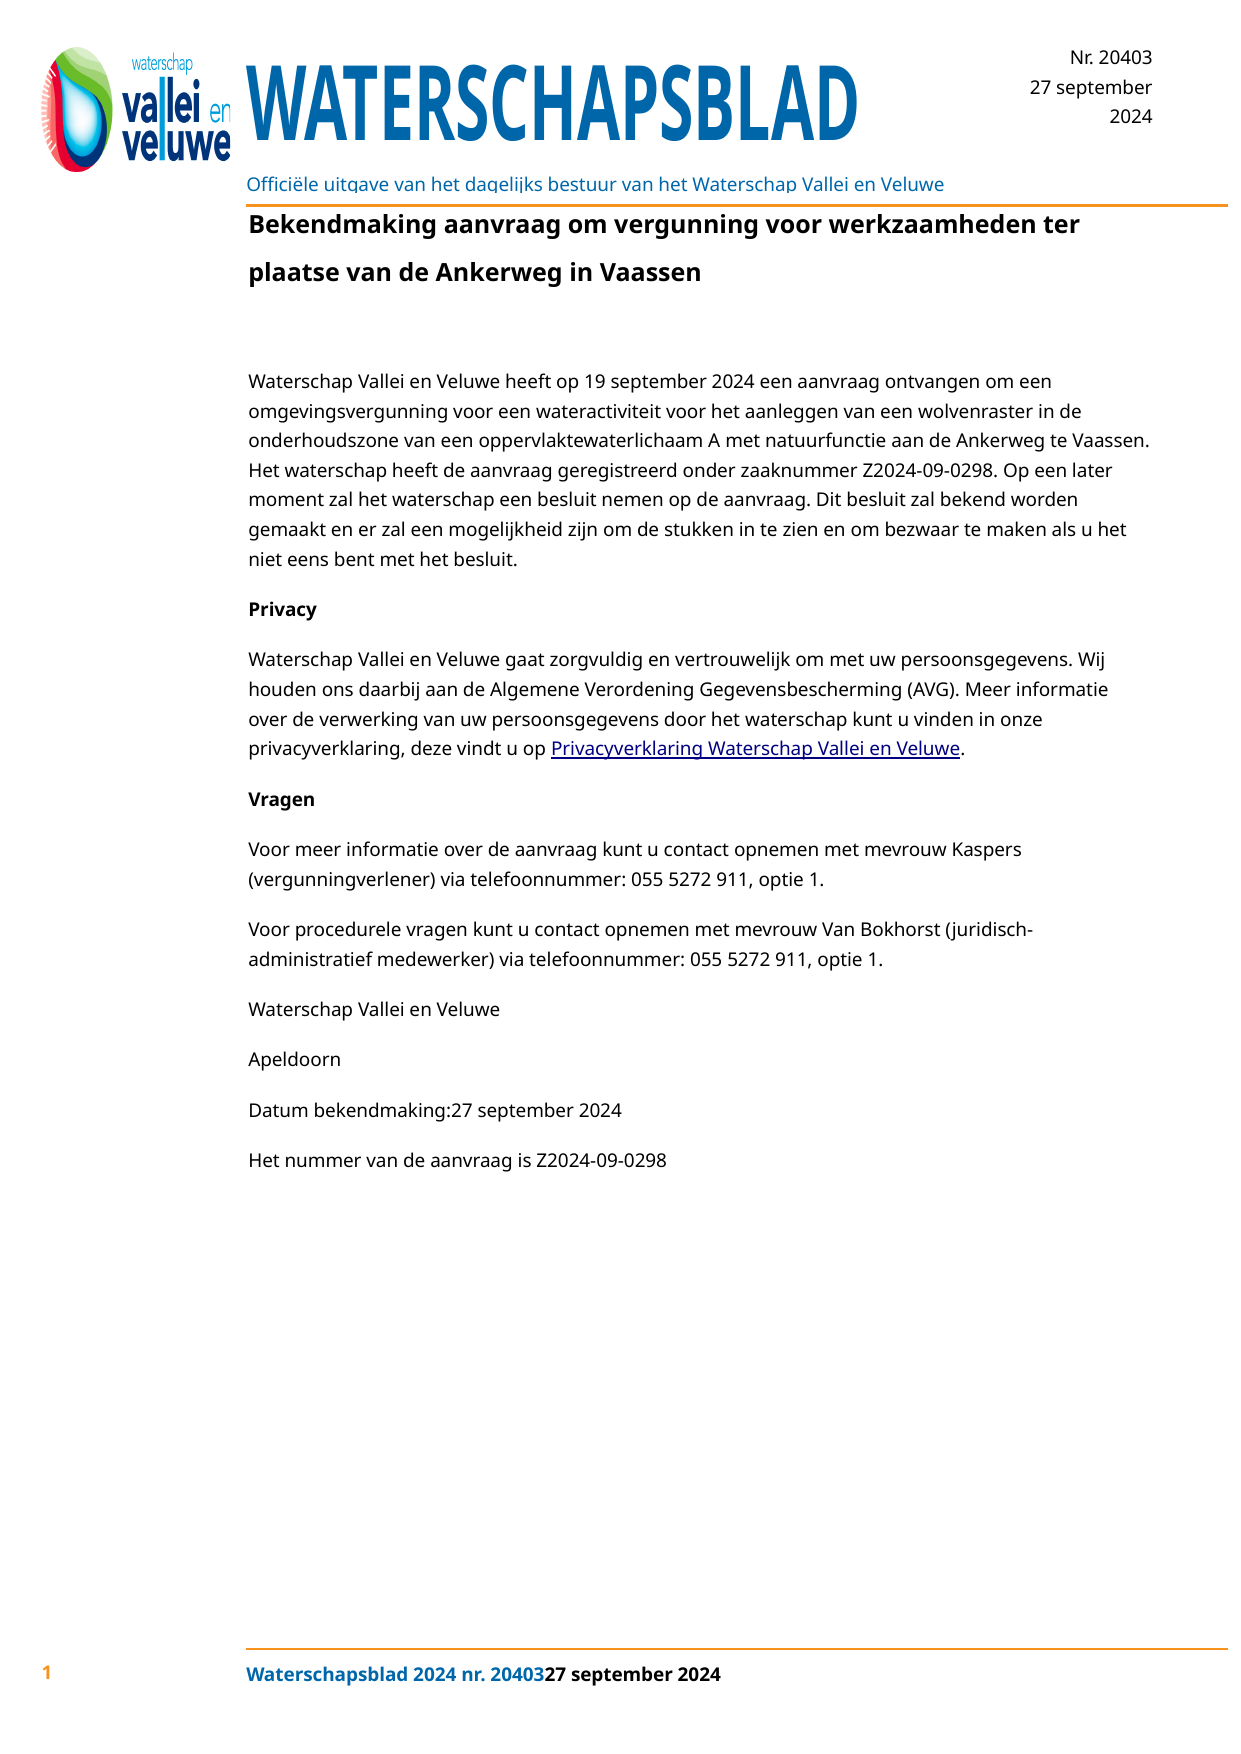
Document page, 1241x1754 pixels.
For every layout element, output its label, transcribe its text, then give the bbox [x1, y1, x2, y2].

text Het nummer van de aanvraag is Z2024-09-0298 [248, 1147, 1152, 1173]
text Apeldoorn [248, 1047, 1152, 1072]
text Voor meer informatie over de aanvraag kunt u contact opnemen met mevrouw Kaspers (vergunningverlener) via telefoonnummer: 055 5272 911, optie 1. [248, 836, 1152, 892]
text Datum bekendmaking:27 september 2024 [248, 1097, 1152, 1123]
text Waterschap Vallei en Veluwe gaat zorgvuldig en vertrouwelijk om met uw persoonsgegevens. Wij houden ons daarbij aan de Algemene Verordening Gegevensbescherming (AVG). Meer informatie over de verwerking van uw persoonsgegevens door het waterschap kunt u vinden in onze privacyverklaring, deze vindt u op Privacyverklaring Waterschap Vallei en Veluwe. [248, 647, 1152, 761]
text Waterschap Vallei en Veluwe heeft op 19 september 2024 een aanvraag ontvangen om een omgevingsvergunning voor een wateractiviteit voor het aanleggen van een wolvenraster in de onderhoudszone van een oppervlaktewaterlichaam A met natuurfunctie aan de Ankerweg te Vaassen. Het waterschap heeft de aanvraag geregistreerd onder zaaknummer Z2024-09-0298. Op een later moment zal het waterschap een besluit nemen op de aanvraag. Dit besluit zal bekend worden gemaakt en er zal een mogelijkheid zijn om de stukken in te zien en om bezwaar te maken als u het niet eens bent met het besluit. [248, 368, 1152, 572]
text Bekendmaking aanvraag om vergunning voor werkzaamheden ter plaatse van de Ankerweg in Vaassen [248, 207, 1152, 288]
text Waterschap Vallei en Veluwe [248, 996, 1152, 1022]
text Privacy [248, 596, 1152, 622]
text Vragen [248, 786, 1152, 812]
text Voor procedurele vragen kunt u contact opnemen met mevrouw Van Bokhorst (juridisch-administratief medewerker) via telefoonnummer: 055 5272 911, optie 1. [248, 916, 1152, 972]
picture [41, 47, 231, 172]
